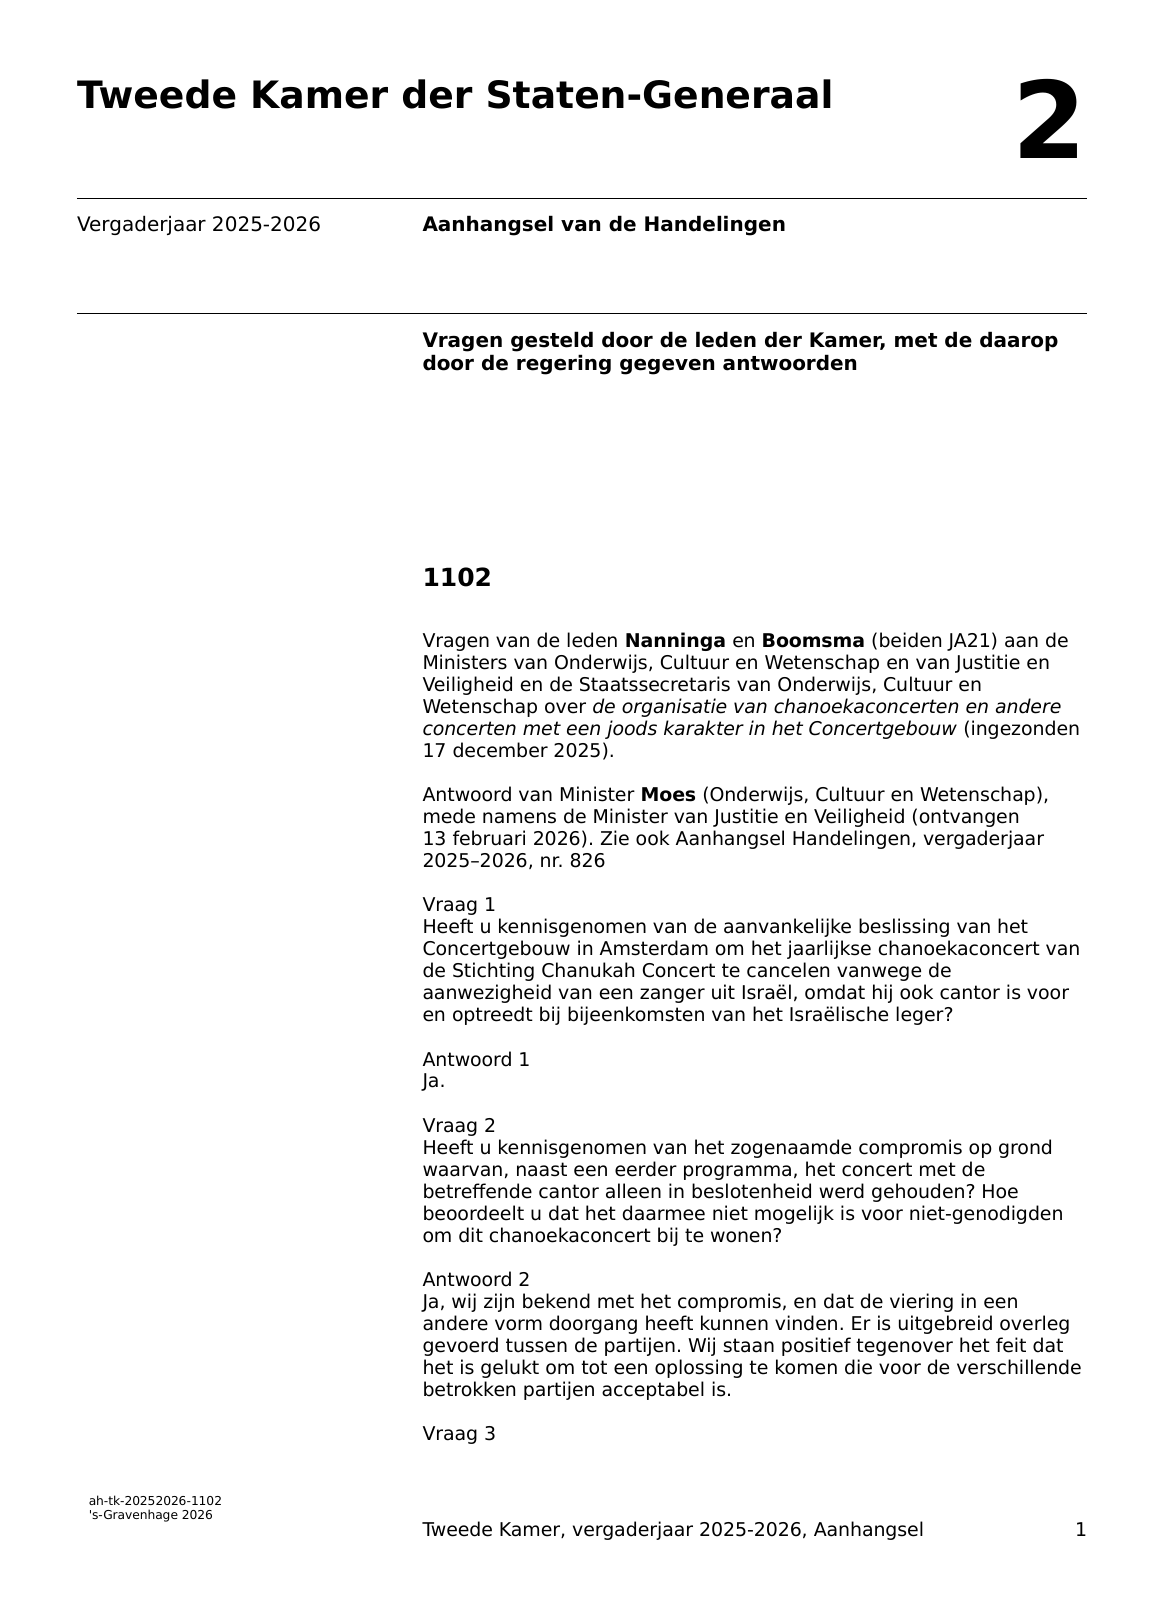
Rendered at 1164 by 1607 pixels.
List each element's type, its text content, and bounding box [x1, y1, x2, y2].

text Vraag 3 [422, 1423, 1087, 1445]
text 1102 [422, 563, 1087, 592]
table_cell Aanhangsel van de Handelingen [422, 199, 1087, 313]
text Vraag 2 [422, 1114, 1087, 1137]
table_header Tweede Kamer der Staten-Generaal [77, 59, 886, 198]
table_cell Vragen gesteld door de leden der Kamer, met de daarop door de regering gegeven antwoorden [422, 314, 1087, 375]
text ah-tk-20252026-1102 [88, 1494, 323, 1508]
text Antwoord van Minister Moes (Onderwijs, Cultuur en Wetenschap), mede namens de Minister van Justitie en Veiligheid (ontvangen 13 februari 2026). Zie ook Aanhangsel Handelingen, vergaderjaar 2025–2026, nr. 826 [422, 784, 1087, 872]
table_cell Vergaderjaar 2025-2026 [77, 199, 422, 313]
text 's-Gravenhage 2026 [88, 1508, 323, 1522]
table_header 2 [886, 59, 1087, 198]
table_cell [77, 314, 422, 375]
text Antwoord 1 [422, 1048, 1087, 1070]
text Vragen van de leden Nanninga en Boomsma (beiden JA21) aan de Ministers van Onderwijs, Cultuur en Wetenschap en van Justitie en Veiligheid en de Staatssecretaris van Onderwijs, Cultuur en Wetenschap over de organisatie van chanoekaconcerten en andere concerten met een joods karakter in het Concertgebouw (ingezonden 17 december 2025). [422, 630, 1087, 762]
text Heeft u kennisgenomen van de aanvankelijke beslissing van het Concertgebouw in Amsterdam om het jaarlijkse chanoekaconcert van de Stichting Chanukah Concert te cancelen vanwege de aanwezigheid van een zanger uit Israël, omdat hij ook cantor is voor en optreedt bij bijeenkomsten van het Israëlische leger? [422, 916, 1087, 1026]
text Heeft u kennisgenomen van het zogenaamde compromis op grond waarvan, naast een eerder programma, het concert met de betreffende cantor alleen in beslotenheid werd gehouden? Hoe beoordeelt u dat het daarmee niet mogelijk is voor niet-genodigden om dit chanoekaconcert bij te wonen? [422, 1137, 1087, 1246]
text Ja, wij zijn bekend met het compromis, en dat de viering in een andere vorm doorgang heeft kunnen vinden. Er is uitgebreid overleg gevoerd tussen de partijen. Wij staan positief tegenover het feit dat het is gelukt om tot een oplossing te komen die voor de verschillende betrokken partijen acceptabel is. [422, 1291, 1087, 1401]
text Vraag 1 [422, 894, 1087, 916]
text Antwoord 2 [422, 1269, 1087, 1291]
text Ja. [422, 1070, 1087, 1092]
